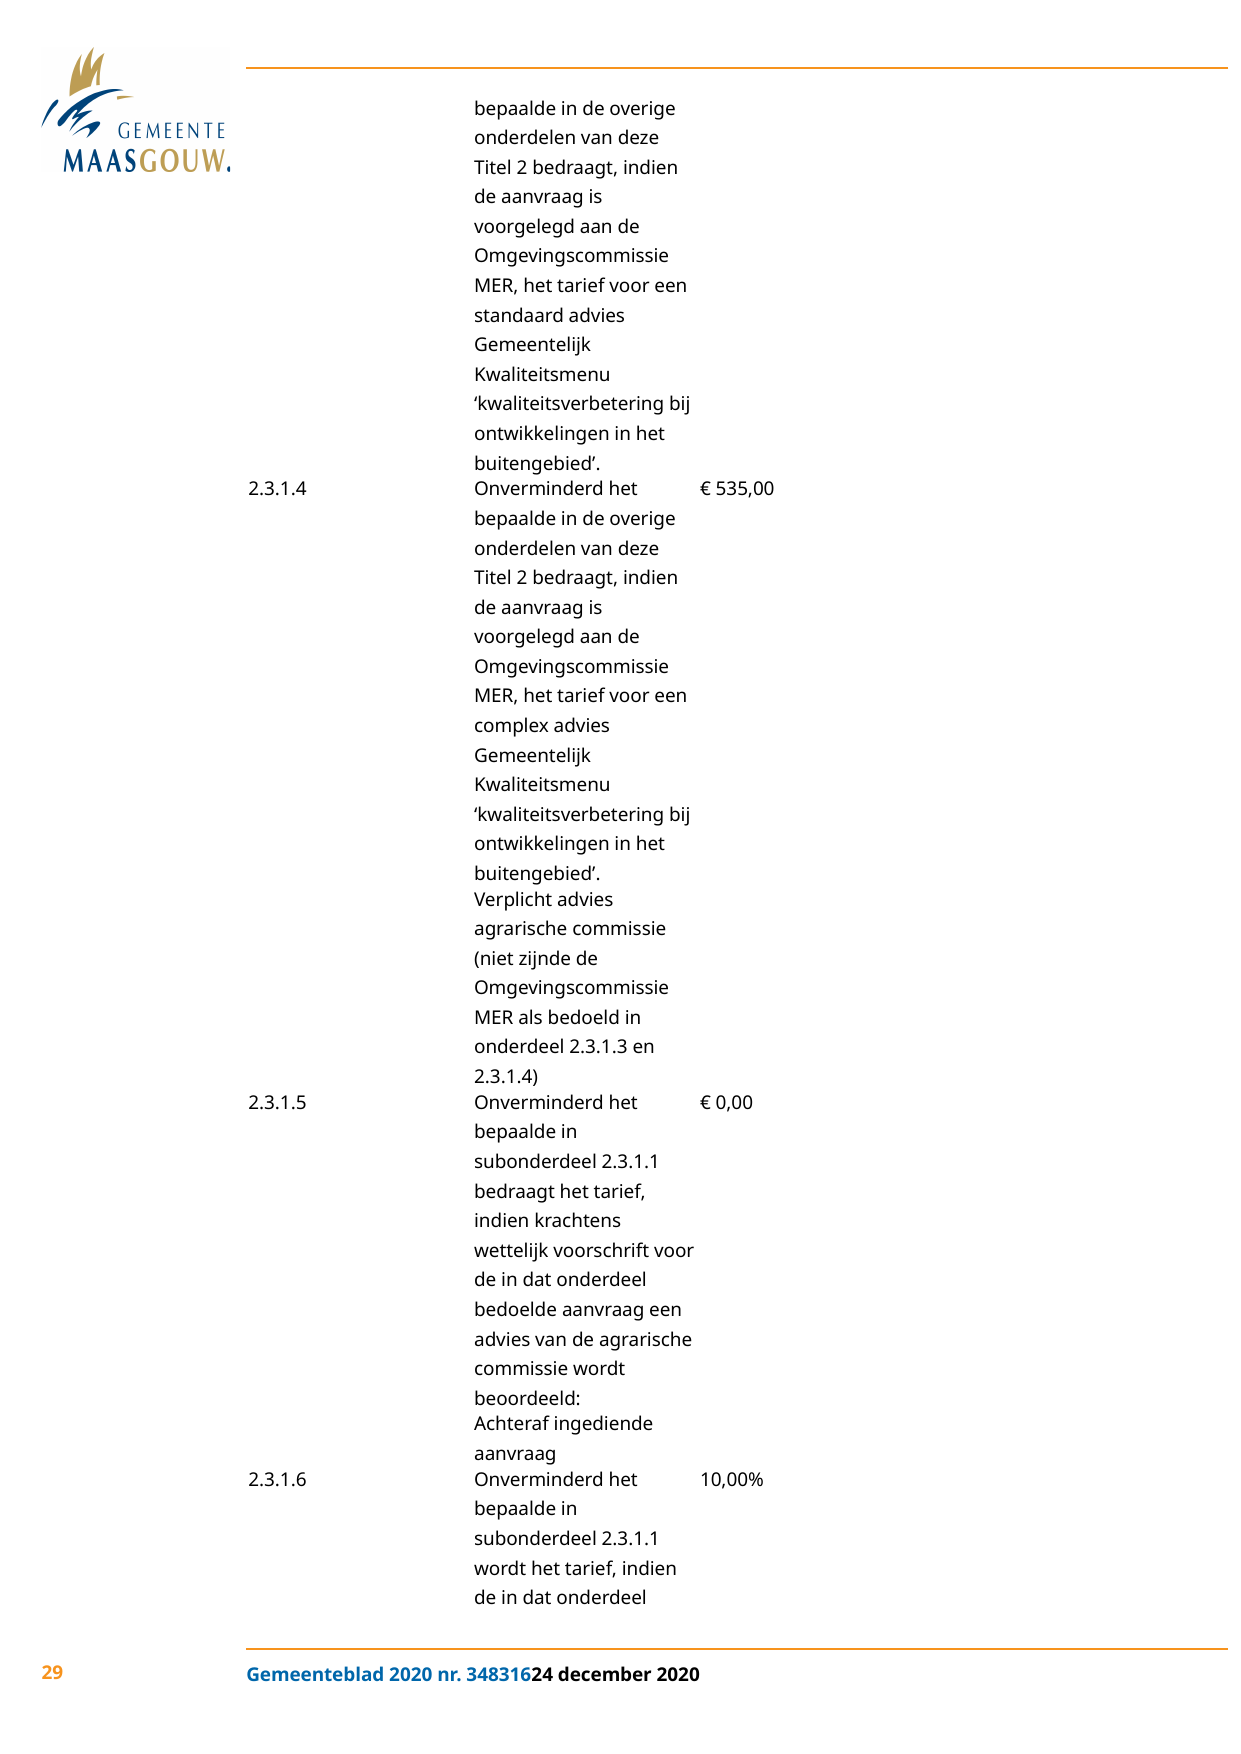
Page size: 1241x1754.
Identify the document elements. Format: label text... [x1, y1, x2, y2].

table_cell Achteraf ingediende aanvraag [474, 1411, 700, 1466]
table_cell [926, 527, 1152, 886]
table_cell € 0,00 [700, 1089, 926, 1411]
picture [41, 47, 231, 172]
table_cell Onverminderd het bepaalde in subonderdeel 2.3.1.1 wordt het tarief, indien de in dat onderdeel [474, 1466, 700, 1610]
table_cell [248, 886, 474, 1089]
table_cell [700, 1411, 926, 1466]
table_cell [248, 1411, 474, 1466]
table_cell € 535,00 [700, 476, 926, 886]
table_cell [700, 886, 926, 1089]
table_cell Onverminderd het bepaalde in subonderdeel 2.3.1.1 bedraagt het tarief, indien krachtens wettelijk voorschrift voor de in dat onderdeel bedoelde aanvraag een advies van de agrarische commissie wordt beoordeeld: [474, 1089, 700, 1411]
table_cell [926, 95, 1152, 476]
table_cell [926, 501, 1152, 527]
table_cell 2.3.1.6 [248, 1466, 474, 1610]
table_cell bepaalde in de overige onderdelen van deze Titel 2 bedraagt, indien de aanvraag is voorgelegd aan de Omgevingscommissie MER, het tarief voor een standaard advies Gemeentelijk Kwaliteitsmenu ‘kwaliteitsverbetering bij ontwikkelingen in het buitengebied’. [474, 95, 700, 476]
table_cell Verplicht advies agrarische commissie (niet zijnde de Omgevingscommissie MER als bedoeld in onderdeel 2.3.1.3 en 2.3.1.4) [474, 886, 700, 1089]
table_cell Onverminderd het bepaalde in de overige onderdelen van deze Titel 2 bedraagt, indien de aanvraag is voorgelegd aan de Omgevingscommissie MER, het tarief voor een complex advies Gemeentelijk Kwaliteitsmenu ‘kwaliteitsverbetering bij ontwikkelingen in het buitengebied’. [474, 476, 700, 886]
table_cell [248, 95, 474, 476]
table_cell [700, 95, 926, 476]
table_cell 10,00% [700, 1466, 926, 1610]
table_cell 2.3.1.4 [248, 476, 474, 886]
table_cell 2.3.1.5 [248, 1089, 474, 1411]
